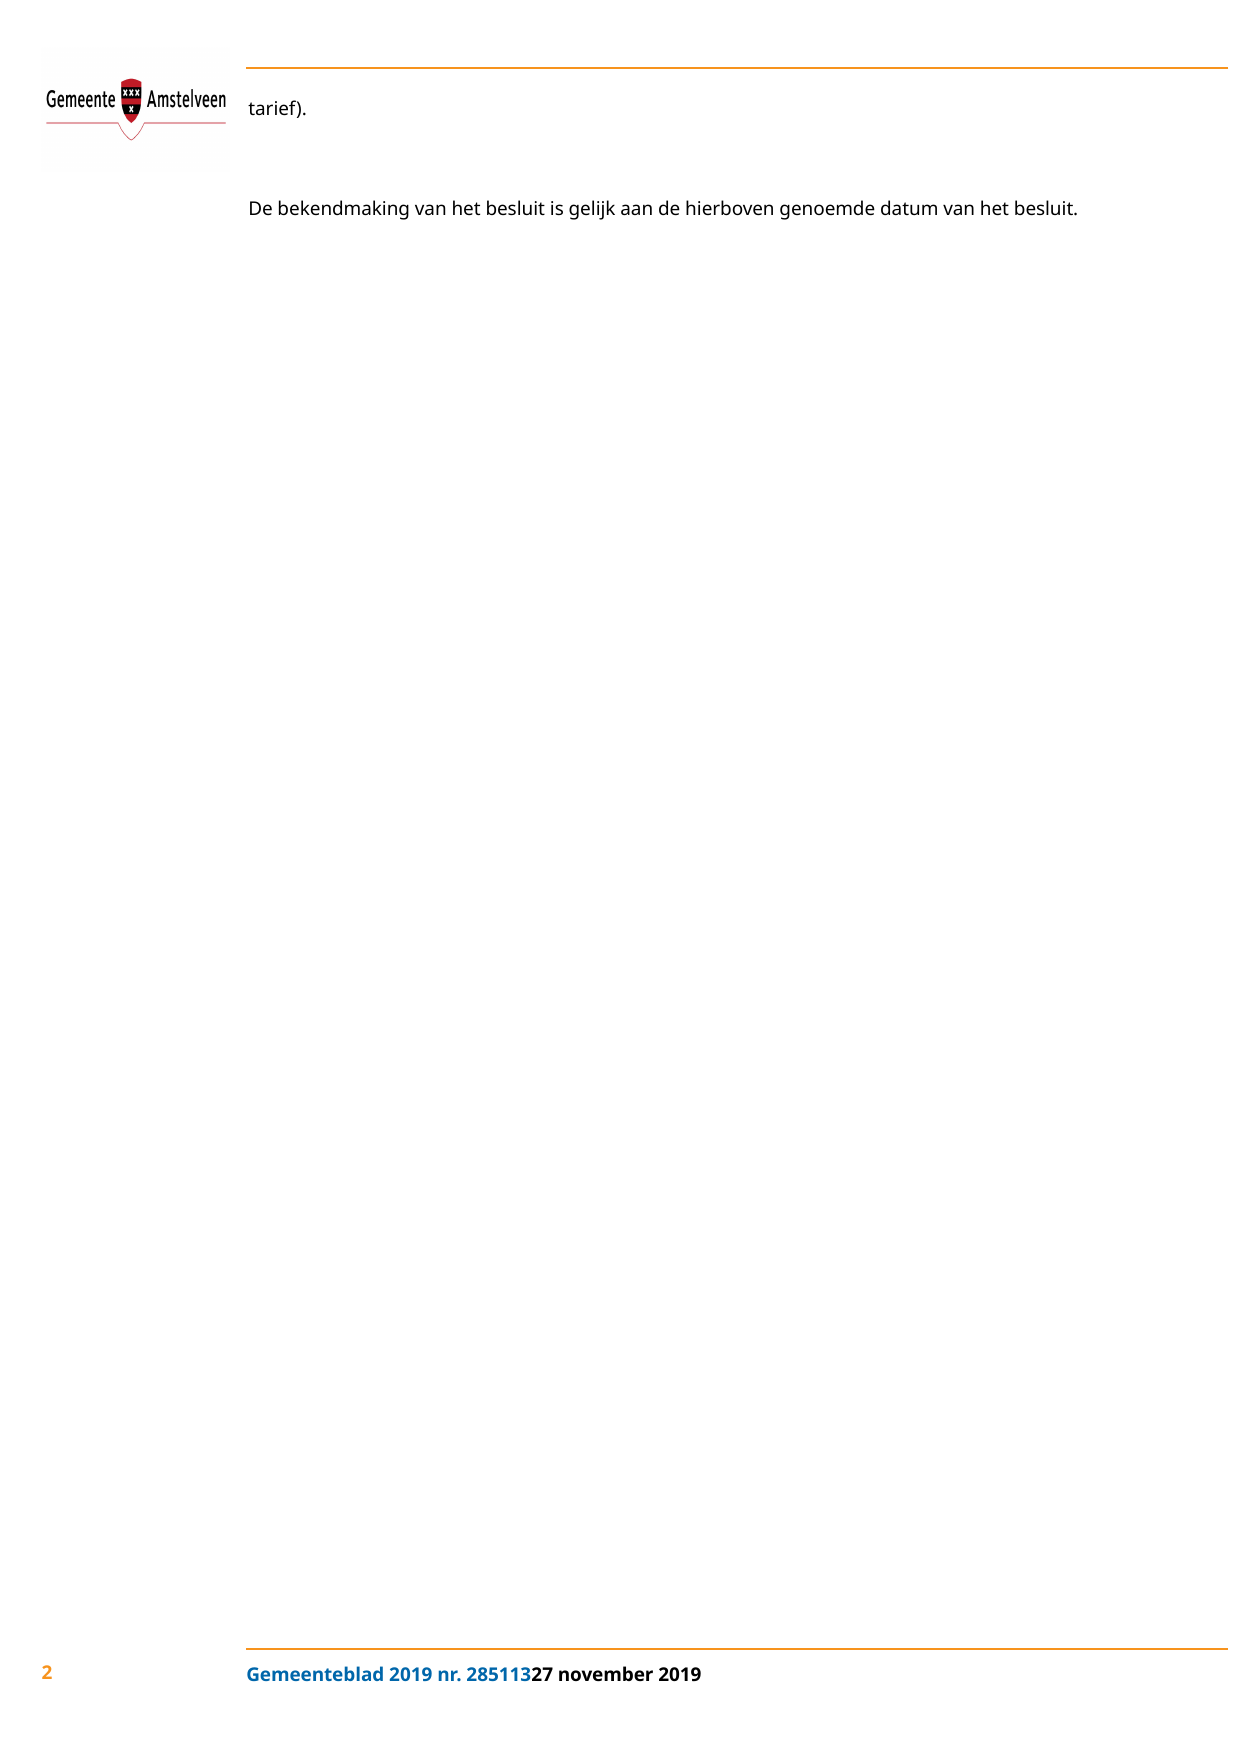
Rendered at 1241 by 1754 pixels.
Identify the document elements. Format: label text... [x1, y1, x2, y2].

text De bekendmaking van het besluit is gelijk aan de hierboven genoemde datum van het besluit. [248, 196, 1152, 221]
picture [41, 47, 231, 172]
text tarief). [248, 95, 1152, 121]
